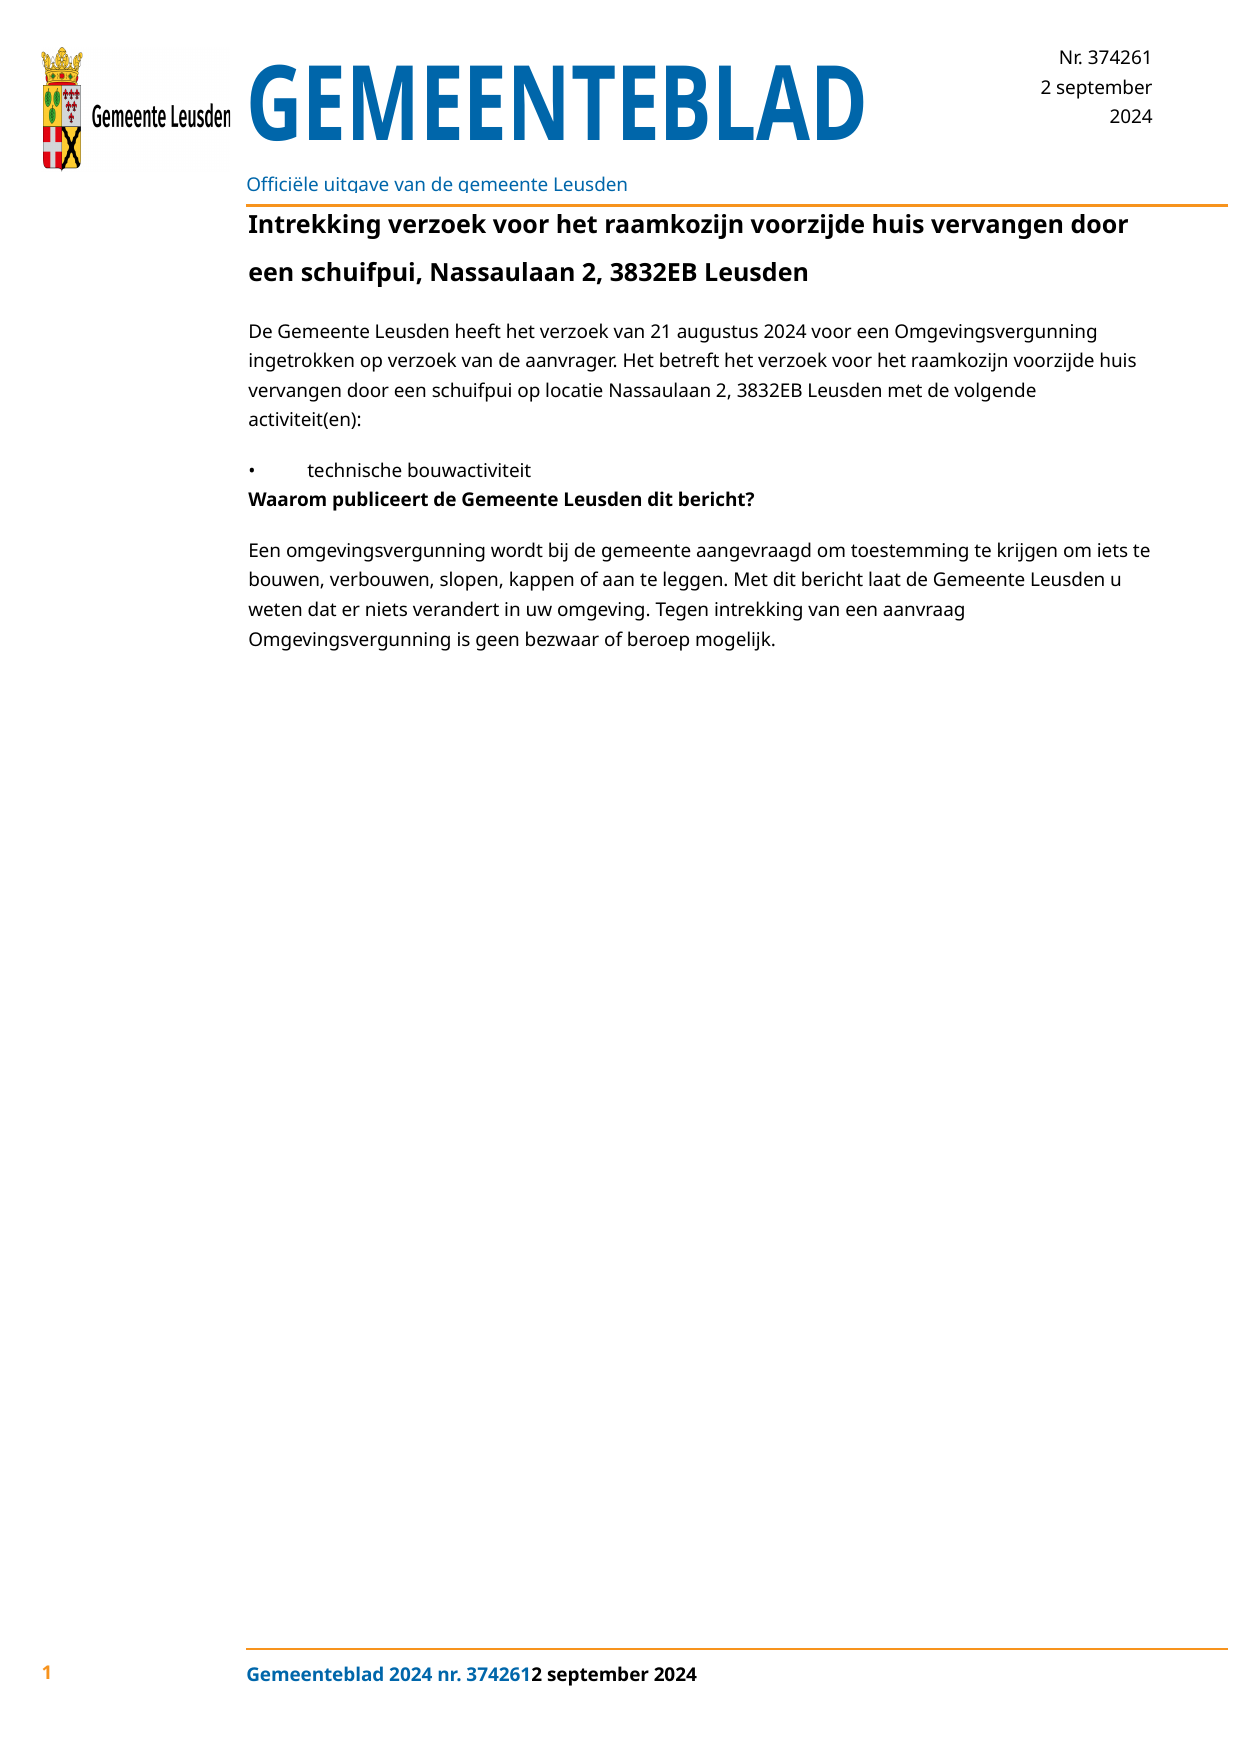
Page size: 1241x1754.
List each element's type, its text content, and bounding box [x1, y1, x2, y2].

text Een omgevingsvergunning wordt bij de gemeente aangevraagd om toestemming te krijgen om iets te bouwen, verbouwen, slopen, kappen of aan te leggen. Met dit bericht laat de Gemeente Leusden u weten dat er niets verandert in uw omgeving. Tegen intrekking van een aanvraag Omgevingsvergunning is geen bezwaar of beroep mogelijk. [248, 537, 1152, 652]
text Waarom publiceert de Gemeente Leusden dit bericht? [248, 487, 1152, 512]
text Intrekking verzoek voor het raamkozijn voorzijde huis vervangen door een schuifpui, Nassaulaan 2, 3832EB Leusden [248, 207, 1152, 288]
list technische bouwactiviteit [248, 457, 1152, 483]
picture [41, 47, 231, 172]
text De Gemeente Leusden heeft het verzoek van 21 augustus 2024 voor een Omgevingsvergunning ingetrokken op verzoek van de aanvrager. Het betreft het verzoek voor het raamkozijn voorzijde huis vervangen door een schuifpui op locatie Nassaulaan 2, 3832EB Leusden met de volgende activiteit(en): [248, 318, 1152, 432]
